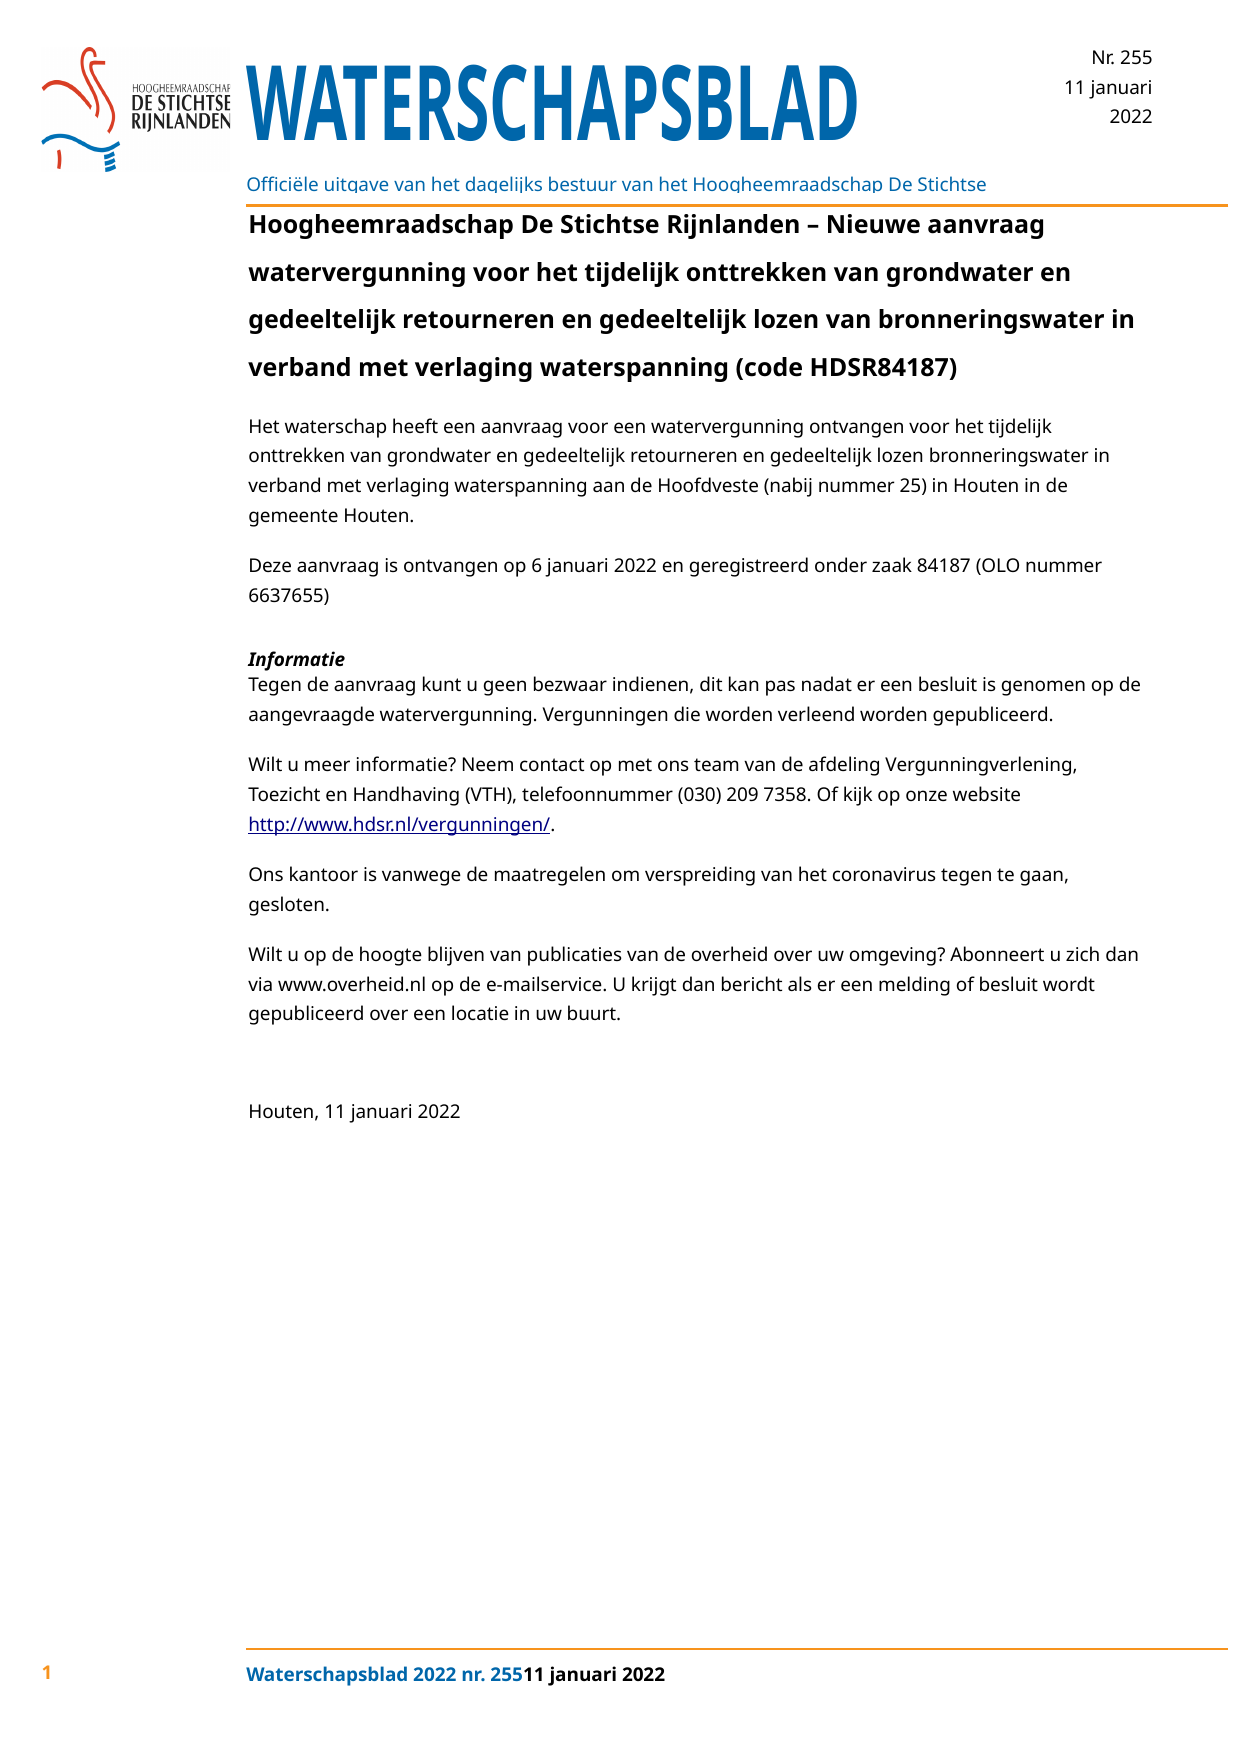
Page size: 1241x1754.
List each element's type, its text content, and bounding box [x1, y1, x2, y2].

text Tegen de aanvraag kunt u geen bezwaar indienen, dit kan pas nadat er een besluit is genomen op de aangevraagde watervergunning. Vergunningen die worden verleend worden gepubliceerd. [248, 672, 1152, 727]
text Ons kantoor is vanwege de maatregelen om verspreiding van het coronavirus tegen te gaan, gesloten. [248, 861, 1152, 916]
text Informatie [248, 646, 1152, 672]
text Houten, 11 januari 2022 [248, 1098, 1152, 1124]
picture [41, 47, 231, 172]
text Het waterschap heeft een aanvraag voor een watervergunning ontvangen voor het tijdelijk onttrekken van grondwater en gedeeltelijk retourneren en gedeeltelijk lozen bronneringswater in verband met verlaging waterspanning aan de Hoofdveste (nabij nummer 25) in Houten in de gemeente Houten. [248, 413, 1152, 528]
text Deze aanvraag is ontvangen op 6 januari 2022 en geregistreerd onder zaak 84187 (OLO nummer 6637655) [248, 552, 1152, 608]
text Wilt u meer informatie? Neem contact op met ons team van de afdeling Vergunningverlening, Toezicht en Handhaving (VTH), telefoonnummer (030) 209 7358. Of kijk op onze website http://www.hdsr.nl/vergunningen/. [248, 752, 1152, 836]
text Hoogheemraadschap De Stichtse Rijnlanden – Nieuwe aanvraag watervergunning voor het tijdelijk onttrekken van grondwater en gedeeltelijk retourneren en gedeeltelijk lozen van bronneringswater in verband met verlaging waterspanning (code HDSR84187) [248, 207, 1152, 384]
text Wilt u op de hoogte blijven van publicaties van de overheid over uw omgeving? Abonneert u zich dan via www.overheid.nl op de e-mailservice. U krijgt dan bericht als er een melding of besluit wordt gepubliceerd over een locatie in uw buurt. [248, 941, 1152, 1026]
